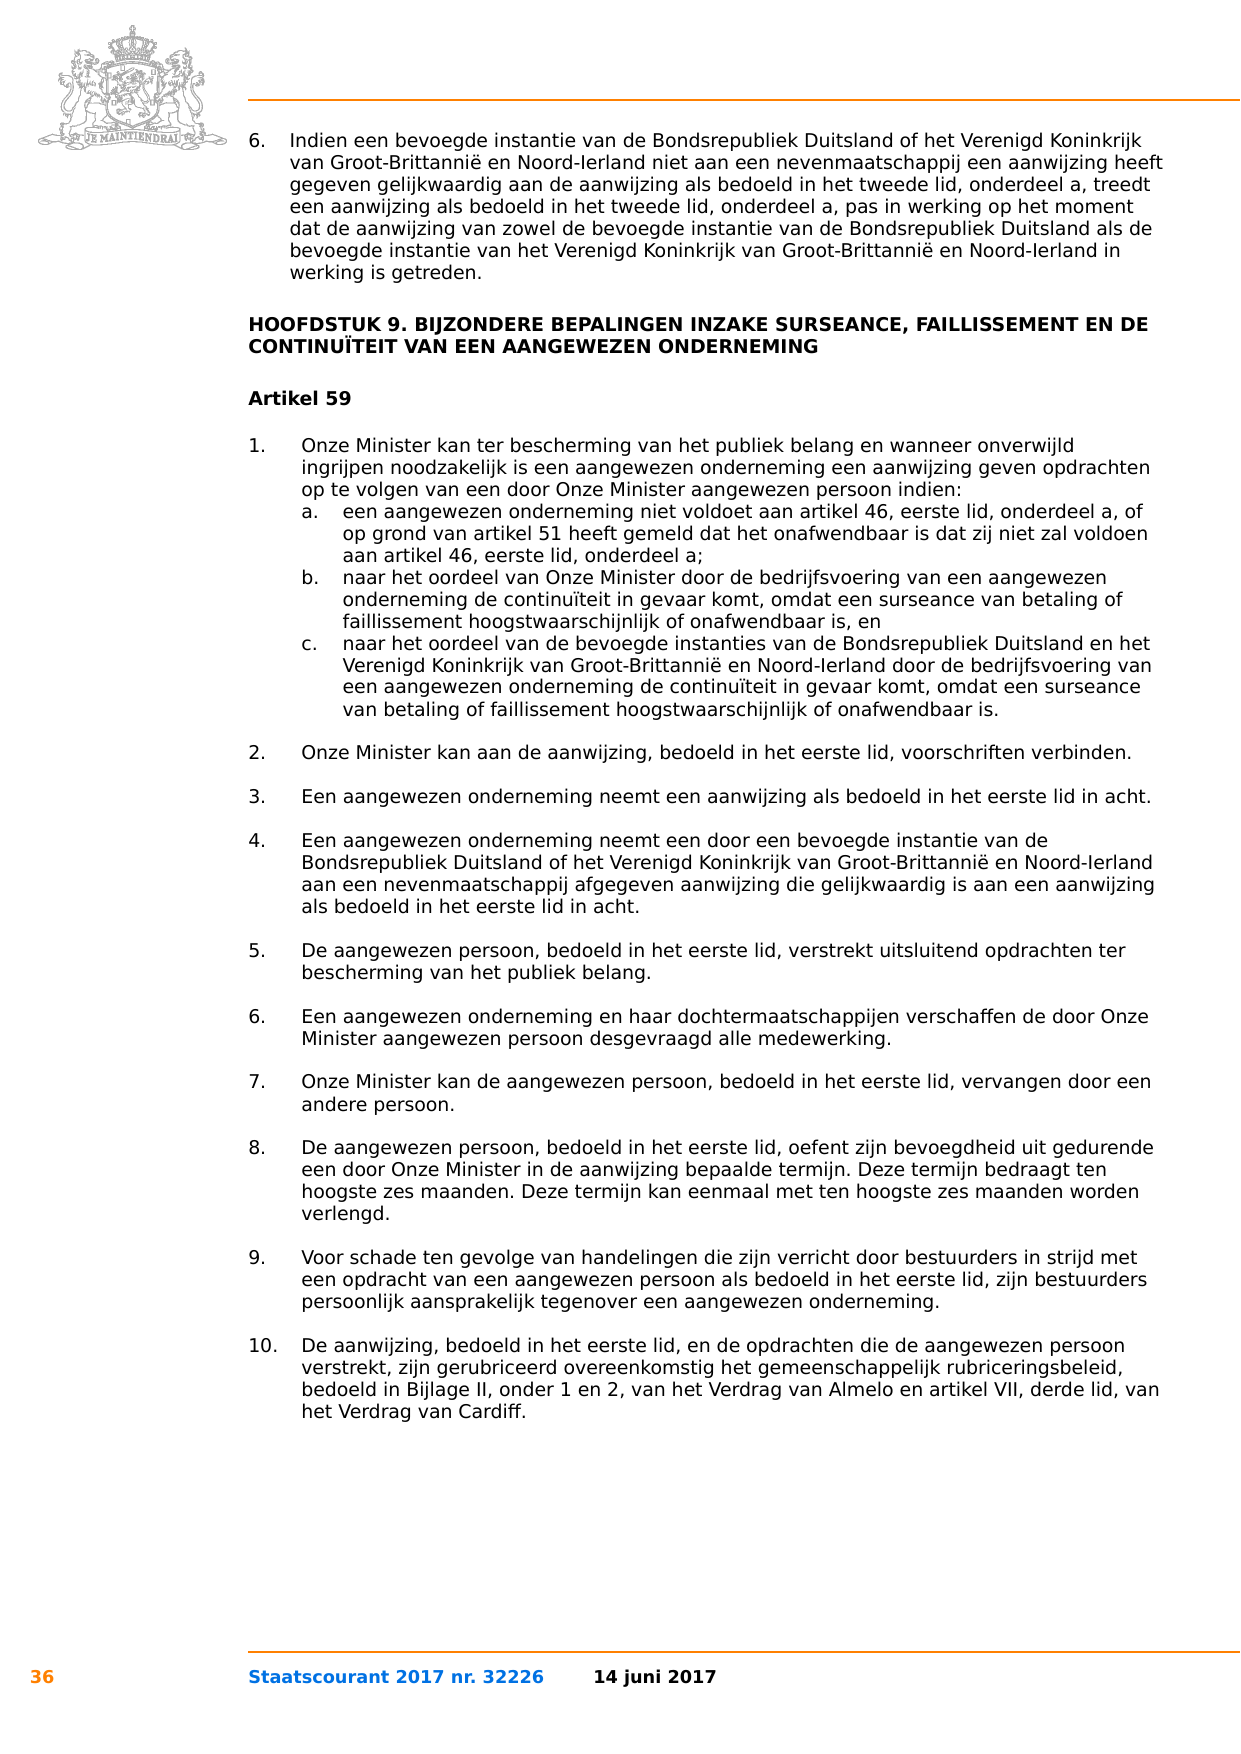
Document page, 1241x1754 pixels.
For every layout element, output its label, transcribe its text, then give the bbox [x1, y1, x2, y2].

subtitle Artikel 59 [248, 388, 1163, 410]
text 9. Voor schade ten gevolge van handelingen die zijn verricht door bestuurders in strijd met een opdracht van een aangewezen persoon als bedoeld in het eerste lid, zijn bestuurders persoonlijk aansprakelijk tegenover een aangewezen onderneming. [248, 1247, 1163, 1313]
text 4. Een aangewezen onderneming neemt een door een bevoegde instantie van de Bondsrepubliek Duitsland of het Verenigd Koninkrijk van Groot-Brittannië en Noord-Ierland aan een nevenmaatschappij afgegeven aanwijzing die gelijkwaardig is aan een aanwijzing als bedoeld in het eerste lid in acht. [248, 830, 1163, 918]
text 3. Een aangewezen onderneming neemt een aanwijzing als bedoeld in het eerste lid in acht. [248, 786, 1163, 808]
text c. naar het oordeel van de bevoegde instanties van de Bondsrepubliek Duitsland en het Verenigd Koninkrijk van Groot-Brittannië en Noord-Ierland door de bedrijfsvoering van een aangewezen onderneming de continuïteit in gevaar komt, omdat een surseance van betaling of faillissement hoogstwaarschijnlijk of onafwendbaar is. [301, 632, 1163, 720]
text 10. De aanwijzing, bedoeld in het eerste lid, en de opdrachten die de aangewezen persoon verstrekt, zijn gerubriceerd overeenkomstig het gemeenschappelijk rubriceringsbeleid, bedoeld in Bijlage II, onder 1 en 2, van het Verdrag van Almelo en artikel VII, derde lid, van het Verdrag van Cardiff. [248, 1335, 1163, 1423]
text a. een aangewezen onderneming niet voldoet aan artikel 46, eerste lid, onderdeel a, of op grond van artikel 51 heeft gemeld dat het onafwendbaar is dat zij niet zal voldoen aan artikel 46, eerste lid, onderdeel a; [301, 501, 1163, 567]
text 8. De aangewezen persoon, bedoeld in het eerste lid, oefent zijn bevoegdheid uit gedurende een door Onze Minister in de aanwijzing bepaalde termijn. Deze termijn bedraagt ten hoogste zes maanden. Deze termijn kan eenmaal met ten hoogste zes maanden worden verlengd. [248, 1137, 1163, 1225]
text 6. Een aangewezen onderneming en haar dochtermaatschappijen verschaffen de door Onze Minister aangewezen persoon desgevraagd alle medewerking. [248, 1006, 1163, 1049]
text 6. Indien een bevoegde instantie van de Bondsrepubliek Duitsland of het Verenigd Koninkrijk van Groot-Brittannië en Noord-Ierland niet aan een nevenmaatschappij een aanwijzing heeft gegeven gelijkwaardig aan de aanwijzing als bedoeld in het tweede lid, onderdeel a, treedt een aanwijzing als bedoeld in het tweede lid, onderdeel a, pas in werking op het moment dat de aanwijzing van zowel de bevoegde instantie van de Bondsrepubliek Duitsland als de bevoegde instantie van het Verenigd Koninkrijk van Groot-Brittannië en Noord-Ierland in werking is getreden. [248, 130, 1163, 284]
text 7. Onze Minister kan de aangewezen persoon, bedoeld in het eerste lid, vervangen door een andere persoon. [248, 1071, 1163, 1115]
subtitle HOOFDSTUK 9. BIJZONDERE BEPALINGEN INZAKE SURSEANCE, FAILLISSEMENT EN DE CONTINUÏTEIT VAN EEN AANGEWEZEN ONDERNEMING [248, 314, 1163, 358]
text b. naar het oordeel van Onze Minister door de bedrijfsvoering van een aangewezen onderneming de continuïteit in gevaar komt, omdat een surseance van betaling of faillissement hoogstwaarschijnlijk of onafwendbaar is, en [301, 567, 1163, 632]
text 2. Onze Minister kan aan de aanwijzing, bedoeld in het eerste lid, voorschriften verbinden. [248, 742, 1163, 764]
text 5. De aangewezen persoon, bedoeld in het eerste lid, verstrekt uitsluitend opdrachten ter bescherming van het publiek belang. [248, 940, 1163, 984]
picture [38, 25, 227, 150]
text 1. Onze Minister kan ter bescherming van het publiek belang en wanneer onverwijld ingrijpen noodzakelijk is een aangewezen onderneming een aanwijzing geven opdrachten op te volgen van een door Onze Minister aangewezen persoon indien: [248, 435, 1163, 501]
